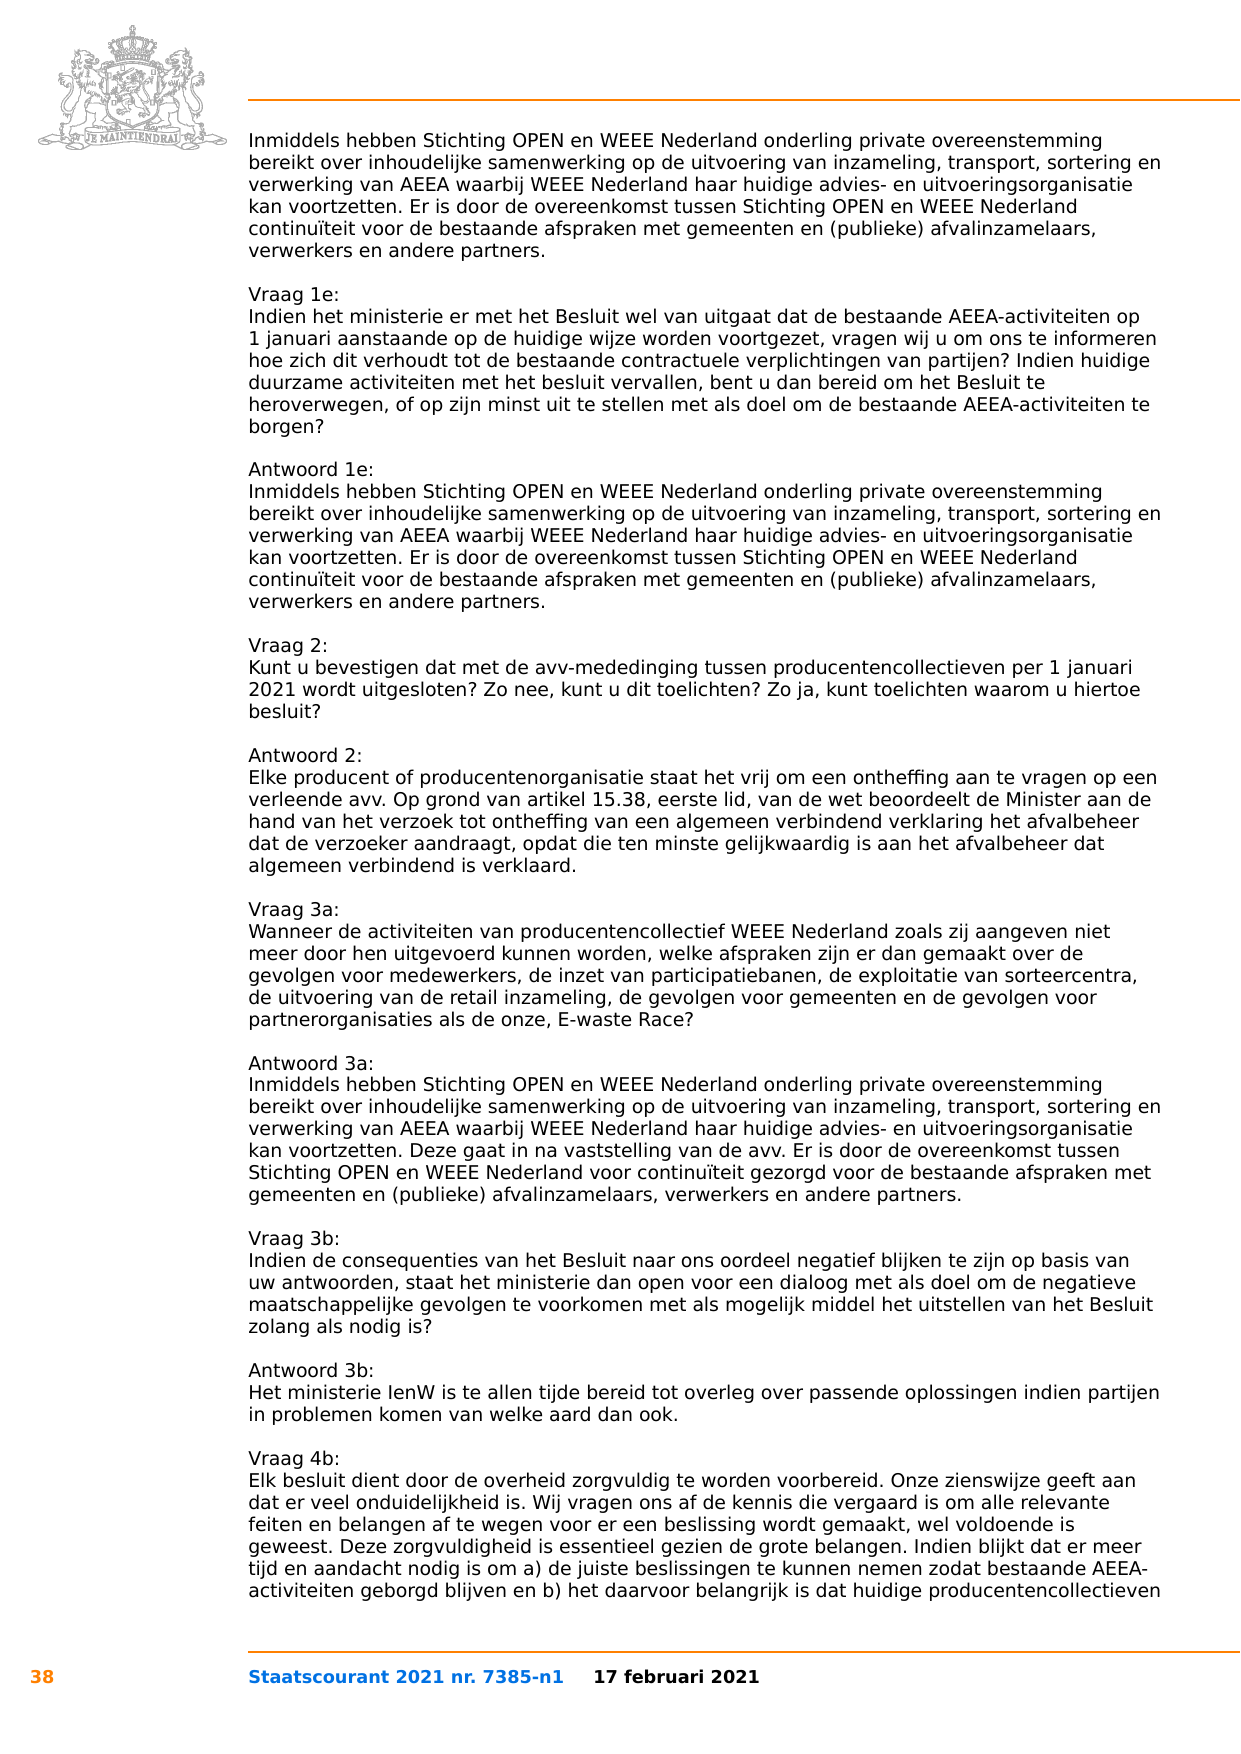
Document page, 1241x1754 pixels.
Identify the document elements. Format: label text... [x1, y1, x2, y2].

text Vraag 3b: [248, 1228, 1163, 1250]
text Elk besluit dient door de overheid zorgvuldig te worden voorbereid. Onze zienswijze geeft aan dat er veel onduidelijkheid is. Wij vragen ons af de kennis die vergaard is om alle relevante feiten en belangen af te wegen voor er een beslissing wordt gemaakt, wel voldoende is geweest. Deze zorgvuldigheid is essentieel gezien de grote belangen. Indien blijkt dat er meer tijd en aandacht nodig is om a) de juiste beslissingen te kunnen nemen zodat bestaande AEEA-activiteiten geborgd blijven en b) het daarvoor belangrijk is dat huidige producentencollectieven [248, 1470, 1163, 1602]
picture [38, 25, 227, 150]
text Kunt u bevestigen dat met de avv-mededinging tussen producentencollectieven per 1 januari 2021 wordt uitgesloten? Zo nee, kunt u dit toelichten? Zo ja, kunt toelichten waarom u hiertoe besluit? [248, 657, 1163, 723]
text Inmiddels hebben Stichting OPEN en WEEE Nederland onderling private overeenstemming bereikt over inhoudelijke samenwerking op de uitvoering van inzameling, transport, sortering en verwerking van AEEA waarbij WEEE Nederland haar huidige advies- en uitvoeringsorganisatie kan voortzetten. Deze gaat in na vaststelling van de avv. Er is door de overeenkomst tussen Stichting OPEN en WEEE Nederland voor continuïteit gezorgd voor de bestaande afspraken met gemeenten en (publieke) afvalinzamelaars, verwerkers en andere partners. [248, 1074, 1163, 1206]
text Inmiddels hebben Stichting OPEN en WEEE Nederland onderling private overeenstemming bereikt over inhoudelijke samenwerking op de uitvoering van inzameling, transport, sortering en verwerking van AEEA waarbij WEEE Nederland haar huidige advies- en uitvoeringsorganisatie kan voortzetten. Er is door de overeenkomst tussen Stichting OPEN en WEEE Nederland continuïteit voor de bestaande afspraken met gemeenten en (publieke) afvalinzamelaars, verwerkers en andere partners. [248, 481, 1163, 613]
text Indien de consequenties van het Besluit naar ons oordeel negatief blijken te zijn op basis van uw antwoorden, staat het ministerie dan open voor een dialoog met als doel om de negatieve maatschappelijke gevolgen te voorkomen met als mogelijk middel het uitstellen van het Besluit zolang als nodig is? [248, 1250, 1163, 1338]
text Vraag 3a: [248, 899, 1163, 921]
text Indien het ministerie er met het Besluit wel van uitgaat dat de bestaande AEEA-activiteiten op 1 januari aanstaande op de huidige wijze worden voortgezet, vragen wij u om ons te informeren hoe zich dit verhoudt tot de bestaande contractuele verplichtingen van partijen? Indien huidige duurzame activiteiten met het besluit vervallen, bent u dan bereid om het Besluit te heroverwegen, of op zijn minst uit te stellen met als doel om de bestaande AEEA-activiteiten te borgen? [248, 306, 1163, 437]
text Elke producent of producentenorganisatie staat het vrij om een ontheffing aan te vragen op een verleende avv. Op grond van artikel 15.38, eerste lid, van de wet beoordeelt de Minister aan de hand van het verzoek tot ontheffing van een algemeen verbindend verklaring het afvalbeheer dat de verzoeker aandraagt, opdat die ten minste gelijkwaardig is aan het afvalbeheer dat algemeen verbindend is verklaard. [248, 767, 1163, 877]
text Vraag 4b: [248, 1448, 1163, 1470]
text Antwoord 3b: [248, 1360, 1163, 1382]
text Het ministerie IenW is te allen tijde bereid tot overleg over passende oplossingen indien partijen in problemen komen van welke aard dan ook. [248, 1382, 1163, 1426]
text Vraag 1e: [248, 284, 1163, 306]
text Wanneer de activiteiten van producentencollectief WEEE Nederland zoals zij aangeven niet meer door hen uitgevoerd kunnen worden, welke afspraken zijn er dan gemaakt over de gevolgen voor medewerkers, de inzet van participatiebanen, de exploitatie van sorteercentra, de uitvoering van de retail inzameling, de gevolgen voor gemeenten en de gevolgen voor partnerorganisaties als de onze, E-waste Race? [248, 921, 1163, 1031]
text Vraag 2: [248, 635, 1163, 657]
text Antwoord 2: [248, 745, 1163, 767]
text Inmiddels hebben Stichting OPEN en WEEE Nederland onderling private overeenstemming bereikt over inhoudelijke samenwerking op de uitvoering van inzameling, transport, sortering en verwerking van AEEA waarbij WEEE Nederland haar huidige advies- en uitvoeringsorganisatie kan voortzetten. Er is door de overeenkomst tussen Stichting OPEN en WEEE Nederland continuïteit voor de bestaande afspraken met gemeenten en (publieke) afvalinzamelaars, verwerkers en andere partners. [248, 130, 1163, 262]
text Antwoord 1e: [248, 459, 1163, 481]
text Antwoord 3a: [248, 1052, 1163, 1074]
